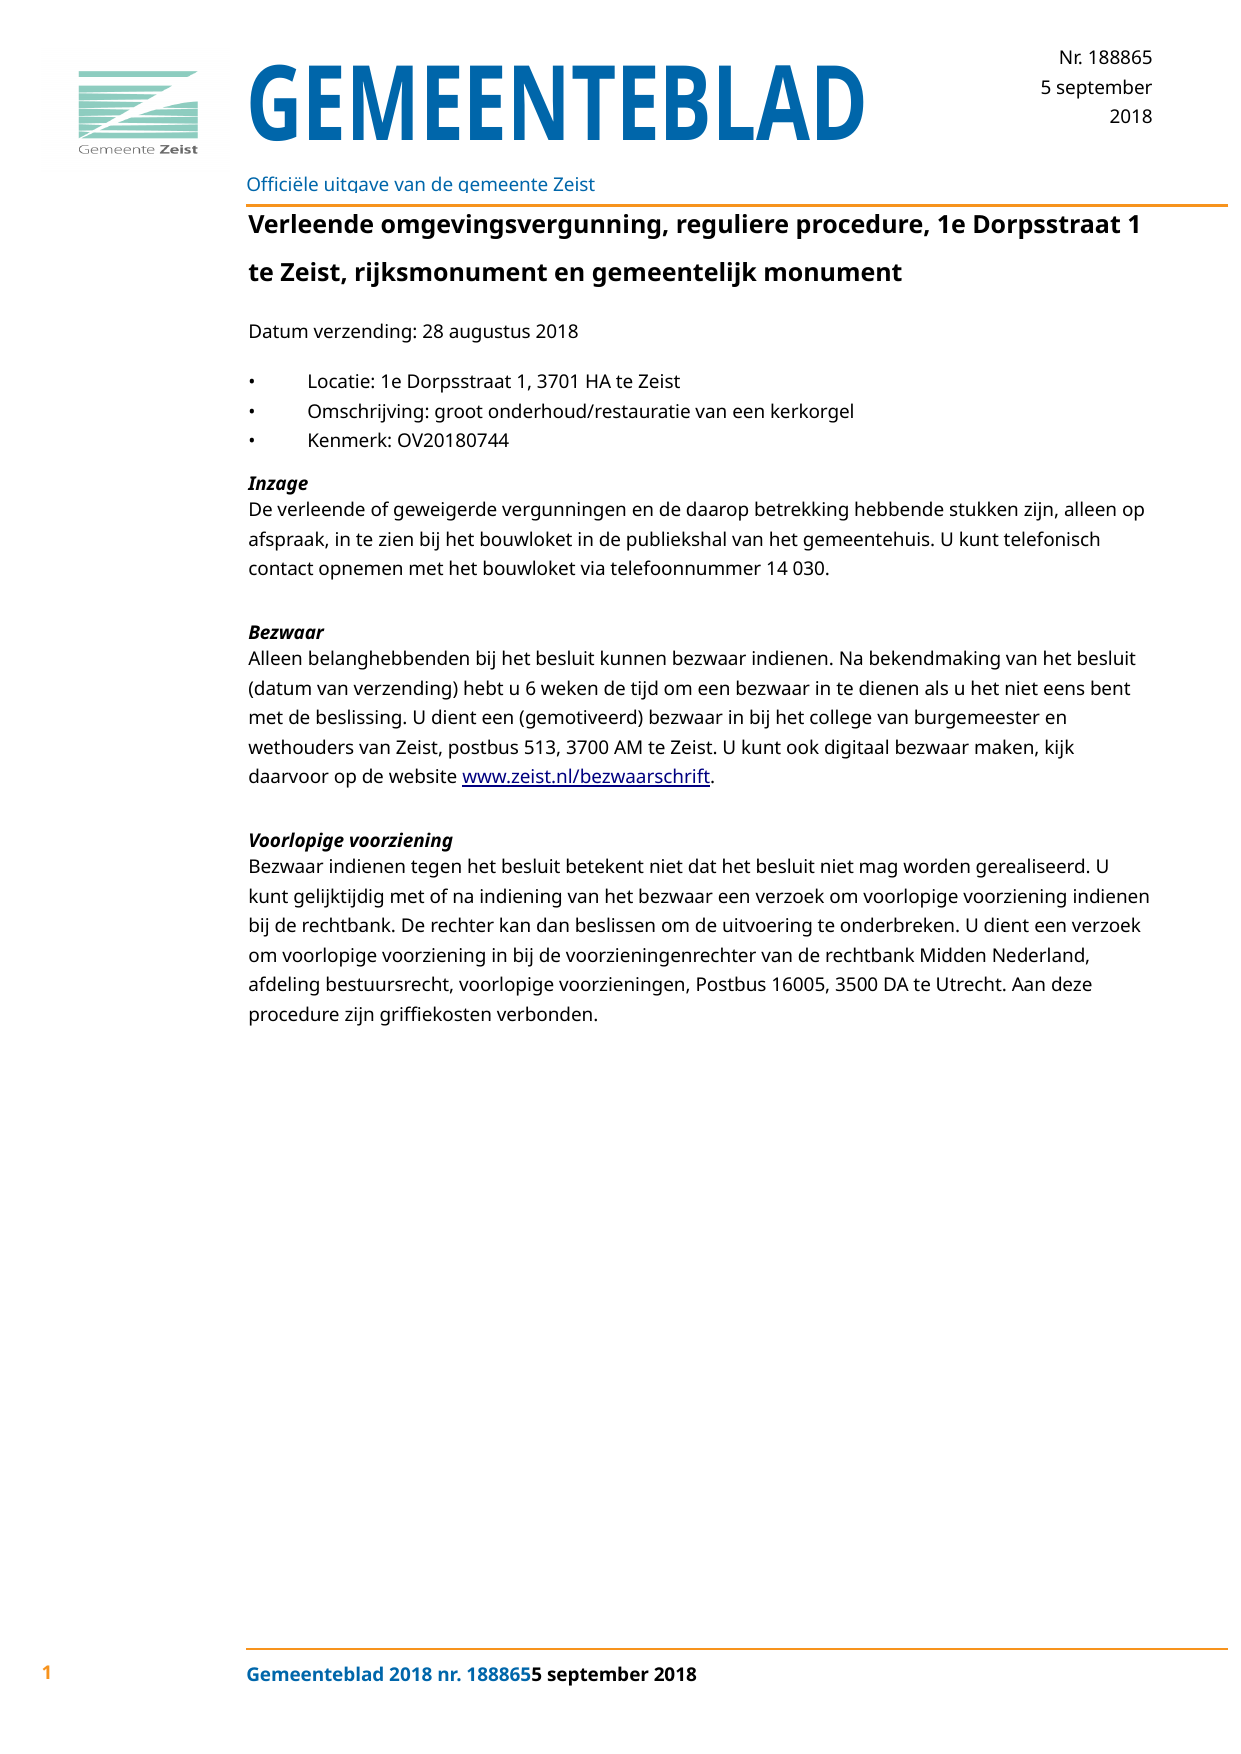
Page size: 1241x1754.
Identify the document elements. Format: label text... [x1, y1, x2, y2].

list Omschrijving: groot onderhoud/restauratie van een kerkorgel [248, 398, 1152, 424]
text Voorlopige voorziening [248, 827, 1152, 853]
text Bezwaar indienen tegen het besluit betekent niet dat het besluit niet mag worden gerealiseerd. U kunt gelijktijdig met of na indiening van het bezwaar een verzoek om voorlopige voorziening indienen bij de rechtbank. De rechter kan dan beslissen om de uitvoering te onderbreken. U dient een verzoek om voorlopige voorziening in bij de voorzieningenrechter van de rechtbank Midden Nederland, afdeling bestuursrecht, voorlopige voorzieningen, Postbus 16005, 3500 DA te Utrecht. Aan deze procedure zijn griffiekosten verbonden. [248, 853, 1152, 1027]
list Kenmerk: OV20180744 [248, 427, 1152, 453]
text Datum verzending: 28 augustus 2018 [248, 318, 1152, 344]
text Alleen belanghebbenden bij het besluit kunnen bezwaar indienen. Na bekendmaking van het besluit (datum van verzending) hebt u 6 weken de tijd om een bezwaar in te dienen als u het niet eens bent met de beslissing. U dient een (gemotiveerd) bezwaar in bij het college van burgemeester en wethouders van Zeist, postbus 513, 3700 AM te Zeist. U kunt ook digitaal bezwaar maken, kijk daarvoor op de website www.zeist.nl/bezwaarschrift. [248, 645, 1152, 789]
list Locatie: 1e Dorpsstraat 1, 3701 HA te Zeist [248, 368, 1152, 394]
picture [41, 47, 231, 172]
text Bezwaar [248, 619, 1152, 645]
text De verleende of geweigerde vergunningen en de daarop betrekking hebbende stukken zijn, alleen op afspraak, in te zien bij het bouwloket in de publiekshal van het gemeentehuis. U kunt telefonisch contact opnemen met het bouwloket via telefoonnummer 14 030. [248, 496, 1152, 581]
text Inzage [248, 471, 1152, 496]
text Verleende omgevingsvergunning, reguliere procedure, 1e Dorpsstraat 1 te Zeist, rijksmonument en gemeentelijk monument [248, 207, 1152, 288]
